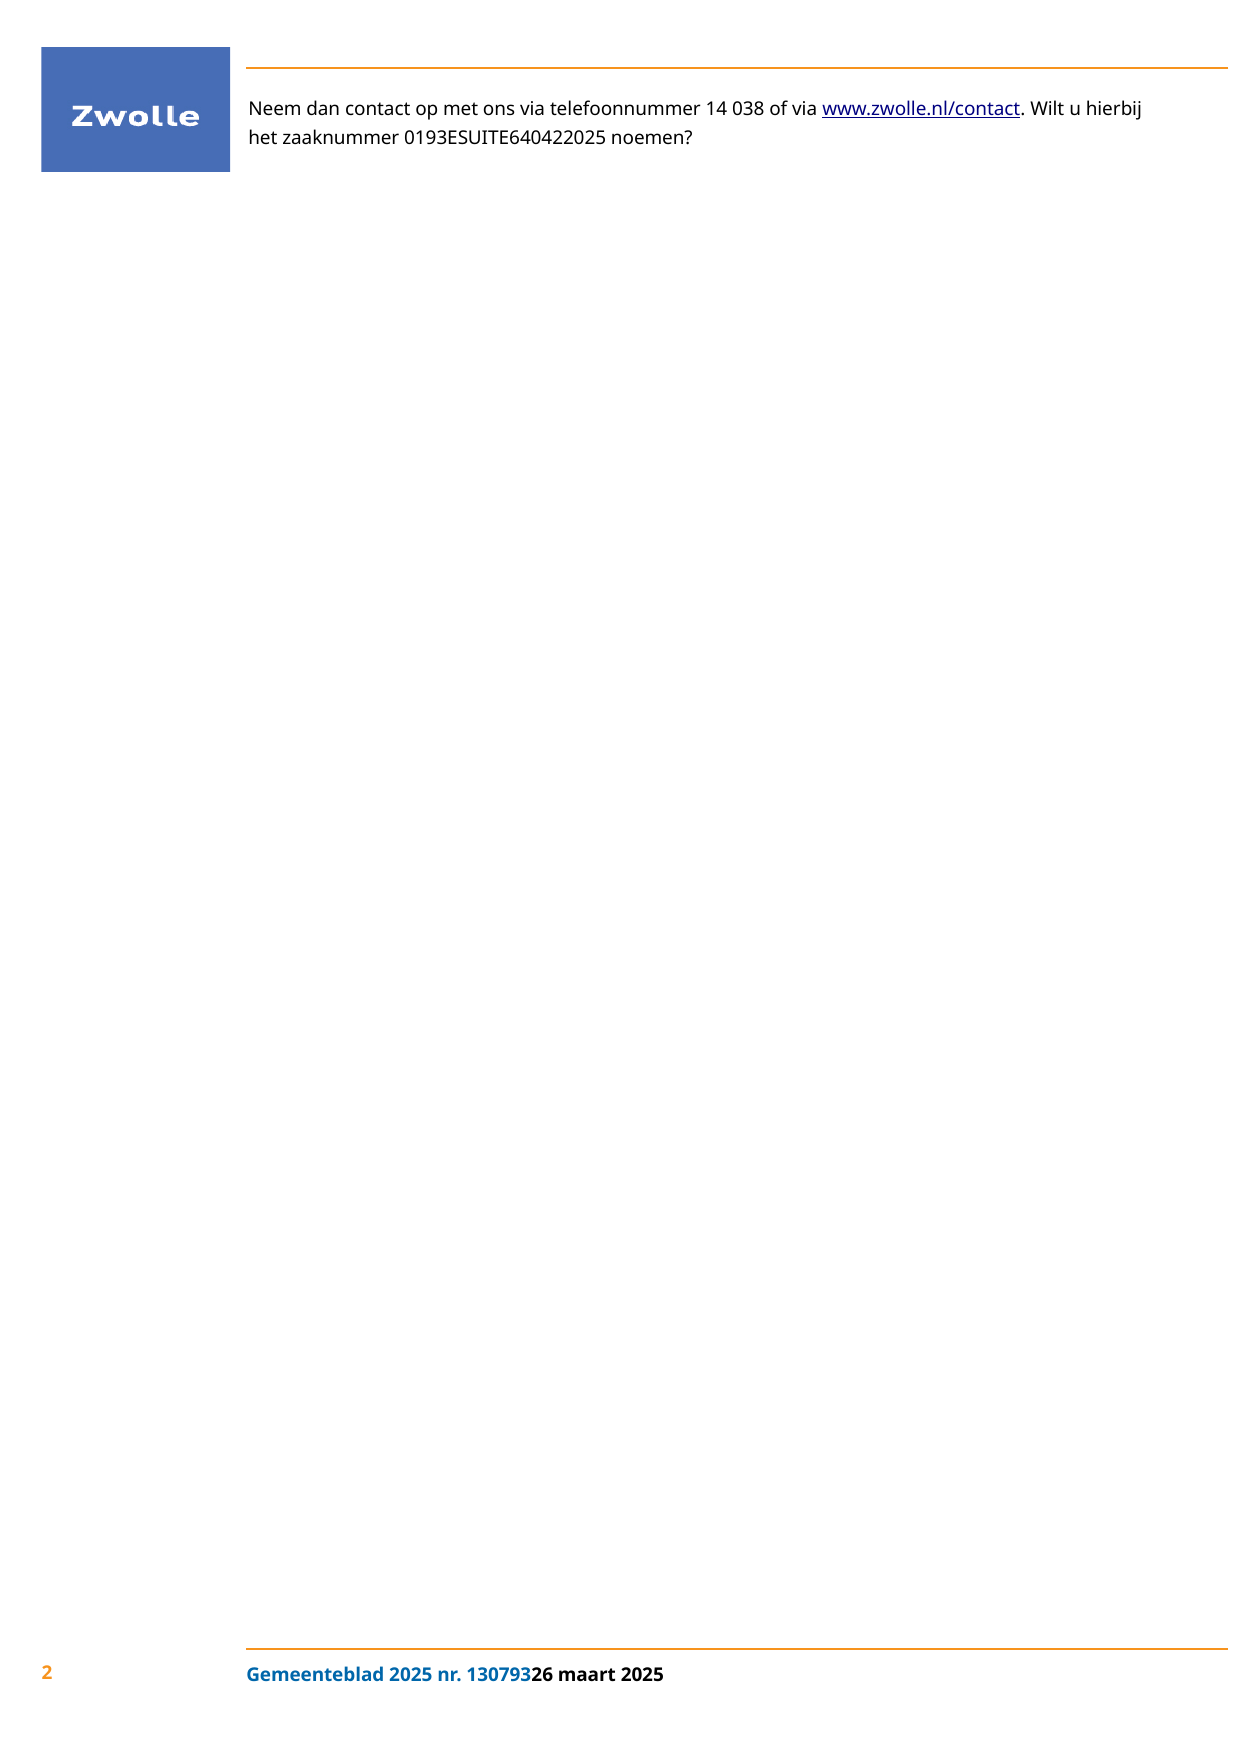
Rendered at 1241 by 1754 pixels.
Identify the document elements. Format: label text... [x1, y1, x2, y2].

text Neem dan contact op met ons via telefoonnummer 14 038 of via www.zwolle.nl/contact. Wilt u hierbij het zaaknummer 0193ESUITE640422025 noemen? [248, 95, 1152, 150]
picture [41, 47, 231, 172]
